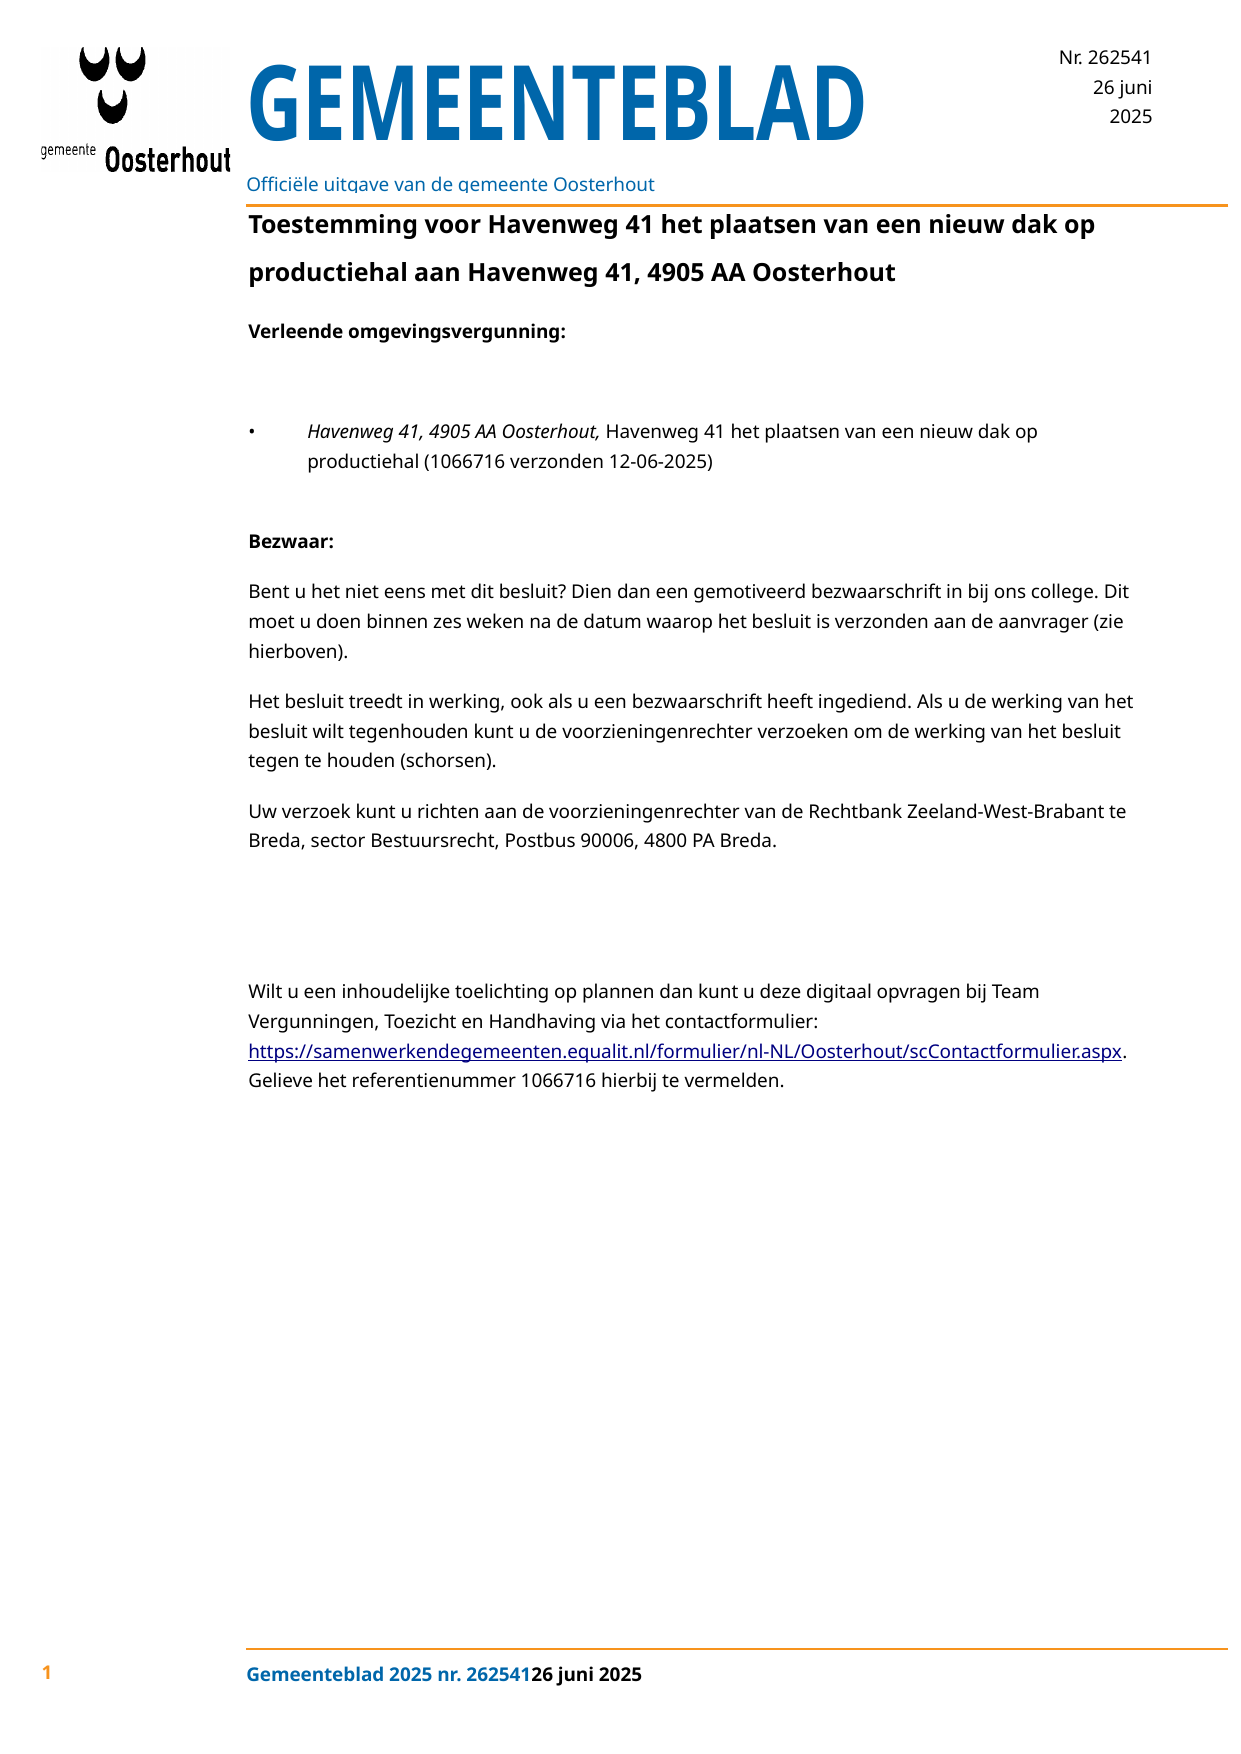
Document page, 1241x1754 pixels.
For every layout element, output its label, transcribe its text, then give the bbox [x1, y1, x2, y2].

text Wilt u een inhoudelijke toelichting op plannen dan kunt u deze digitaal opvragen bij Team Vergunningen, Toezicht en Handhaving via het contactformulier: https://samenwerkendegemeenten.equalit.nl/formulier/nl-NL/Oosterhout/scContactformulier.aspx. Gelieve het referentienummer 1066716 hierbij te vermelden. [248, 979, 1152, 1093]
text Verleende omgevingsvergunning: [248, 318, 1152, 344]
text Uw verzoek kunt u richten aan de voorzieningenrechter van de Rechtbank Zeeland-West-Brabant te Breda, sector Bestuursrecht, Postbus 90006, 4800 PA Breda. [248, 798, 1152, 853]
text Bezwaar: [248, 528, 1152, 554]
text Bent u het niet eens met dit besluit? Dien dan een gemotiveerd bezwaarschrift in bij ons college. Dit moet u doen binnen zes weken na de datum waarop het besluit is verzonden aan de aanvrager (zie hierboven). [248, 579, 1152, 664]
picture [41, 47, 231, 172]
list Havenweg 41, 4905 AA Oosterhout, Havenweg 41 het plaatsen van een nieuw dak op productiehal (1066716 verzonden 12-06-2025) [248, 419, 1152, 474]
text Het besluit treedt in werking, ook als u een bezwaarschrift heeft ingediend. Als u de werking van het besluit wilt tegenhouden kunt u de voorzieningenrechter verzoeken om de werking van het besluit tegen te houden (schorsen). [248, 688, 1152, 773]
text Toestemming voor Havenweg 41 het plaatsen van een nieuw dak op productiehal aan Havenweg 41, 4905 AA Oosterhout [248, 207, 1152, 288]
